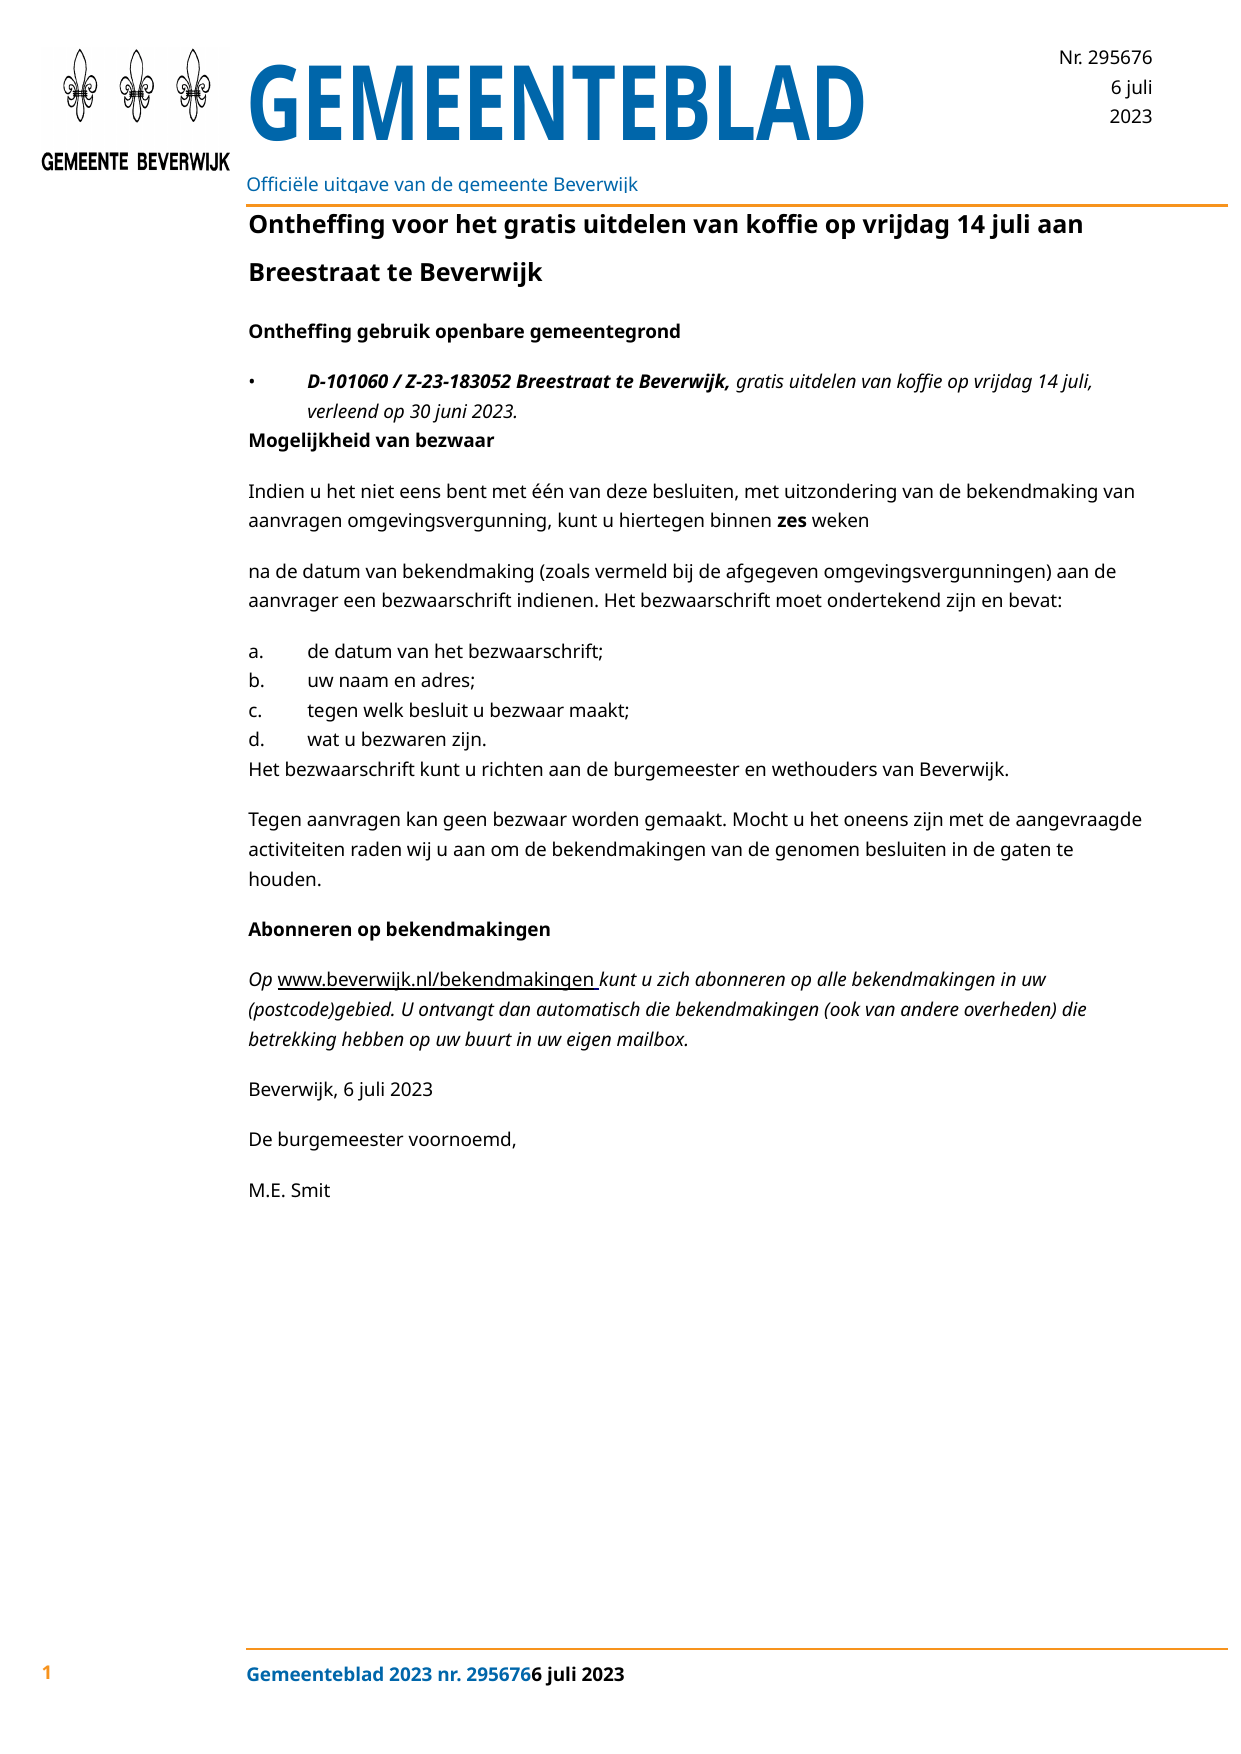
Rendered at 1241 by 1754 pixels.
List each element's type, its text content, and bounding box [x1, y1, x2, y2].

list de datum van het bezwaarschrift; [248, 638, 1152, 664]
text De burgemeester voornoemd, [248, 1127, 1152, 1152]
text na de datum van bekendmaking (zoals vermeld bij de afgegeven omgevingsvergunningen) aan de aanvrager een bezwaarschrift indienen. Het bezwaarschrift moet ondertekend zijn en bevat: [248, 558, 1152, 613]
list D-101060 / Z-23-183052 Breestraat te Beverwijk, gratis uitdelen van koffie op vrijdag 14 juli, verleend op 30 juni 2023. [248, 368, 1152, 424]
list uw naam en adres; [248, 667, 1152, 693]
text Beverwijk, 6 juli 2023 [248, 1076, 1152, 1102]
text Indien u het niet eens bent met één van deze besluiten, met uitzondering van de bekendmaking van aanvragen omgevingsvergunning, kunt u hiertegen binnen zes weken [248, 478, 1152, 533]
text Ontheffing voor het gratis uitdelen van koffie op vrijdag 14 juli aan Breestraat te Beverwijk [248, 207, 1152, 288]
text Abonneren op bekendmakingen [248, 916, 1152, 942]
list wat u bezwaren zijn. [248, 727, 1152, 752]
text Het bezwaarschrift kunt u richten aan de burgemeester en wethouders van Beverwijk. [248, 756, 1152, 782]
text Ontheffing gebruik openbare gemeentegrond [248, 318, 1152, 344]
text Op www.beverwijk.nl/bekendmakingen kunt u zich abonneren op alle bekendmakingen in uw (postcode)gebied. U ontvangt dan automatisch die bekendmakingen (ook van andere overheden) die betrekking hebben op uw buurt in uw eigen mailbox. [248, 967, 1152, 1052]
text Mogelijkheid van bezwaar [248, 427, 1152, 453]
text Tegen aanvragen kan geen bezwaar worden gemaakt. Mocht u het oneens zijn met de aangevraagde activiteiten raden wij u aan om de bekendmakingen van de genomen besluiten in de gaten te houden. [248, 807, 1152, 892]
picture [41, 47, 231, 172]
text M.E. Smit [248, 1177, 1152, 1203]
list tegen welk besluit u bezwaar maakt; [248, 697, 1152, 723]
